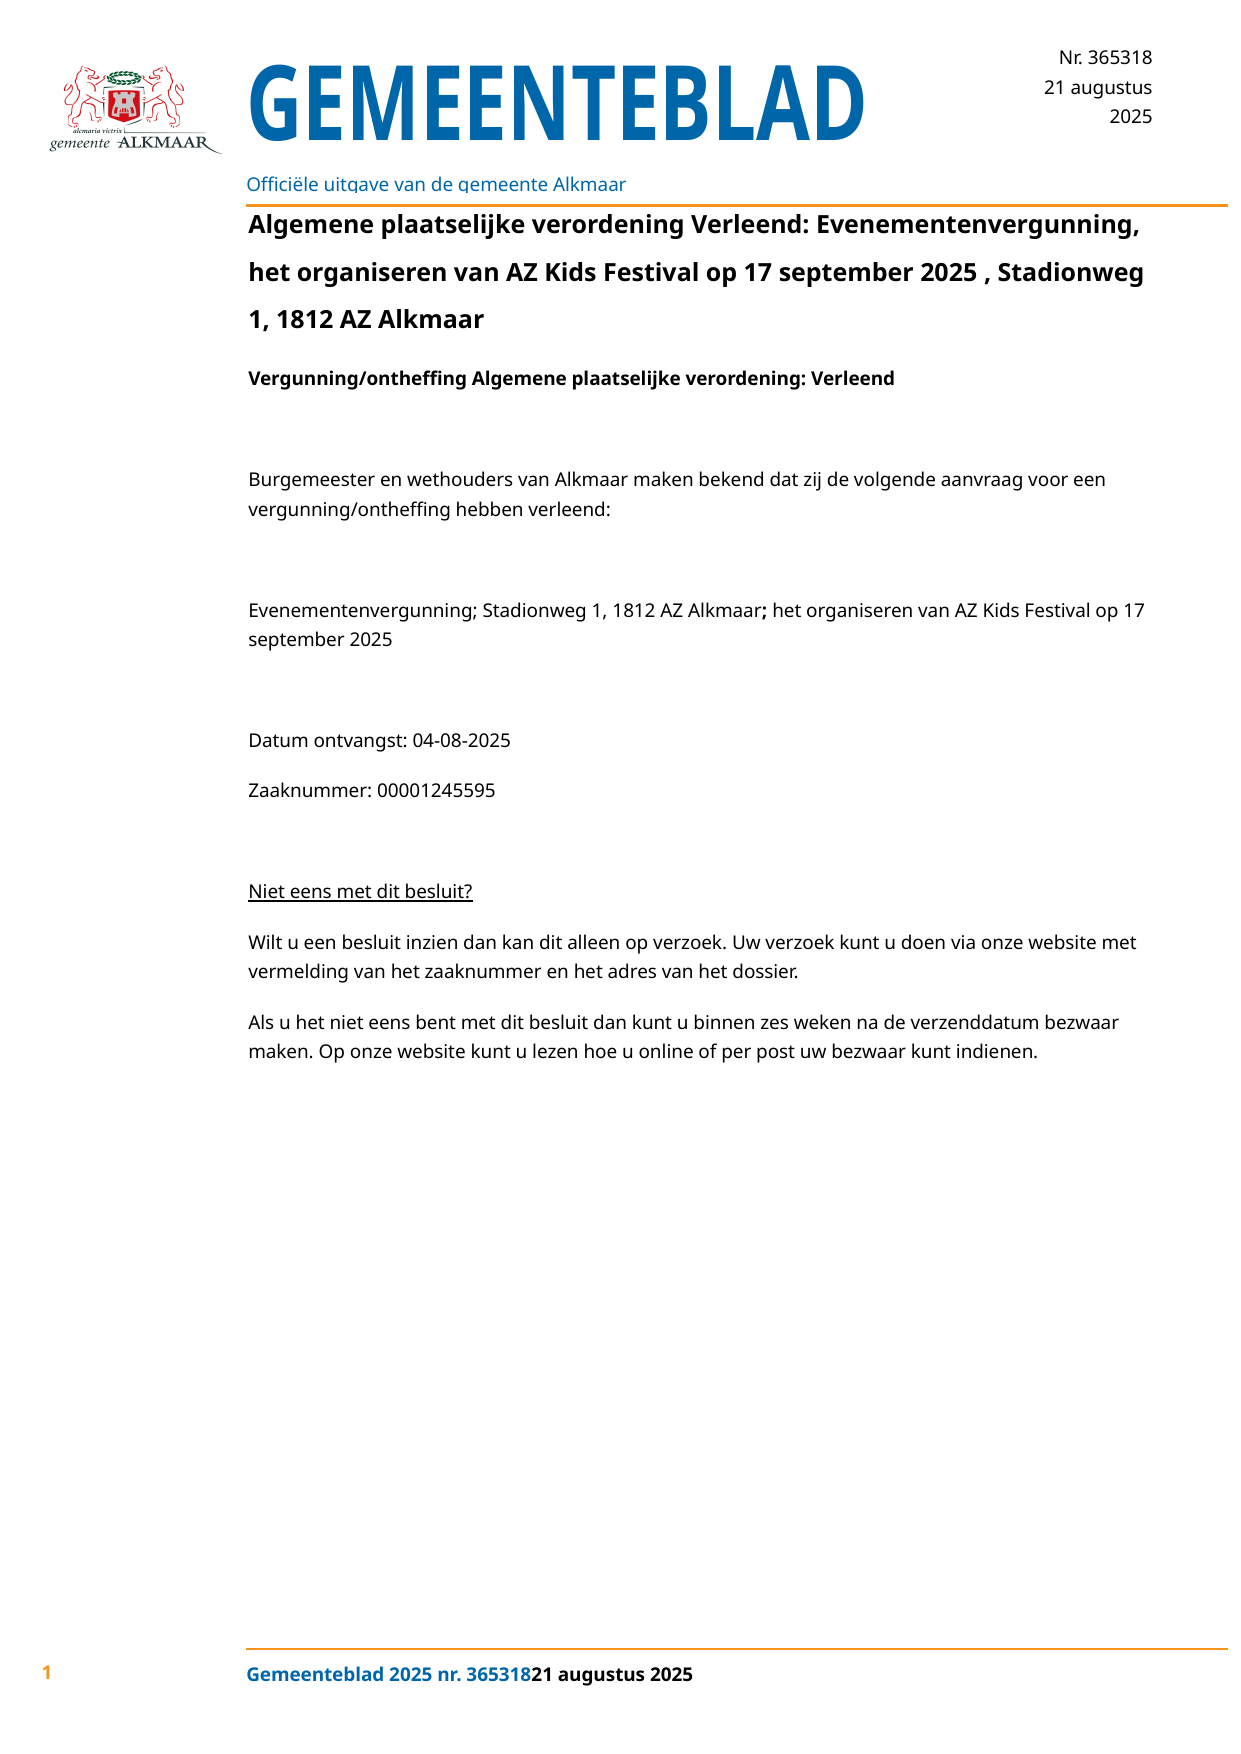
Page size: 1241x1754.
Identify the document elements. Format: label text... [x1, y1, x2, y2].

text Vergunning/ontheffing Algemene plaatselijke verordening: Verleend [248, 366, 1152, 391]
text Datum ontvangst: 04-08-2025 [248, 727, 1152, 753]
text Algemene plaatselijke verordening Verleend: Evenementenvergunning, het organiseren van AZ Kids Festival op 17 september 2025 , Stadionweg 1, 1812 AZ Alkmaar [248, 207, 1152, 336]
text Burgemeester en wethouders van Alkmaar maken bekend dat zij de volgende aanvraag voor een vergunning/ontheffing hebben verleend: [248, 466, 1152, 522]
text Zaaknummer: 00001245595 [248, 778, 1152, 803]
text Niet eens met dit besluit? [248, 878, 1152, 904]
text Als u het niet eens bent met dit besluit dan kunt u binnen zes weken na de verzenddatum bezwaar maken. Op onze website kunt u lezen hoe u online of per post uw bezwaar kunt indienen. [248, 1009, 1152, 1064]
picture [41, 47, 231, 172]
text Wilt u een besluit inzien dan kan dit alleen op verzoek. Uw verzoek kunt u doen via onze website met vermelding van het zaaknummer en het adres van het dossier. [248, 929, 1152, 984]
text Evenementenvergunning; Stadionweg 1, 1812 AZ Alkmaar; het organiseren van AZ Kids Festival op 17 september 2025 [248, 597, 1152, 652]
